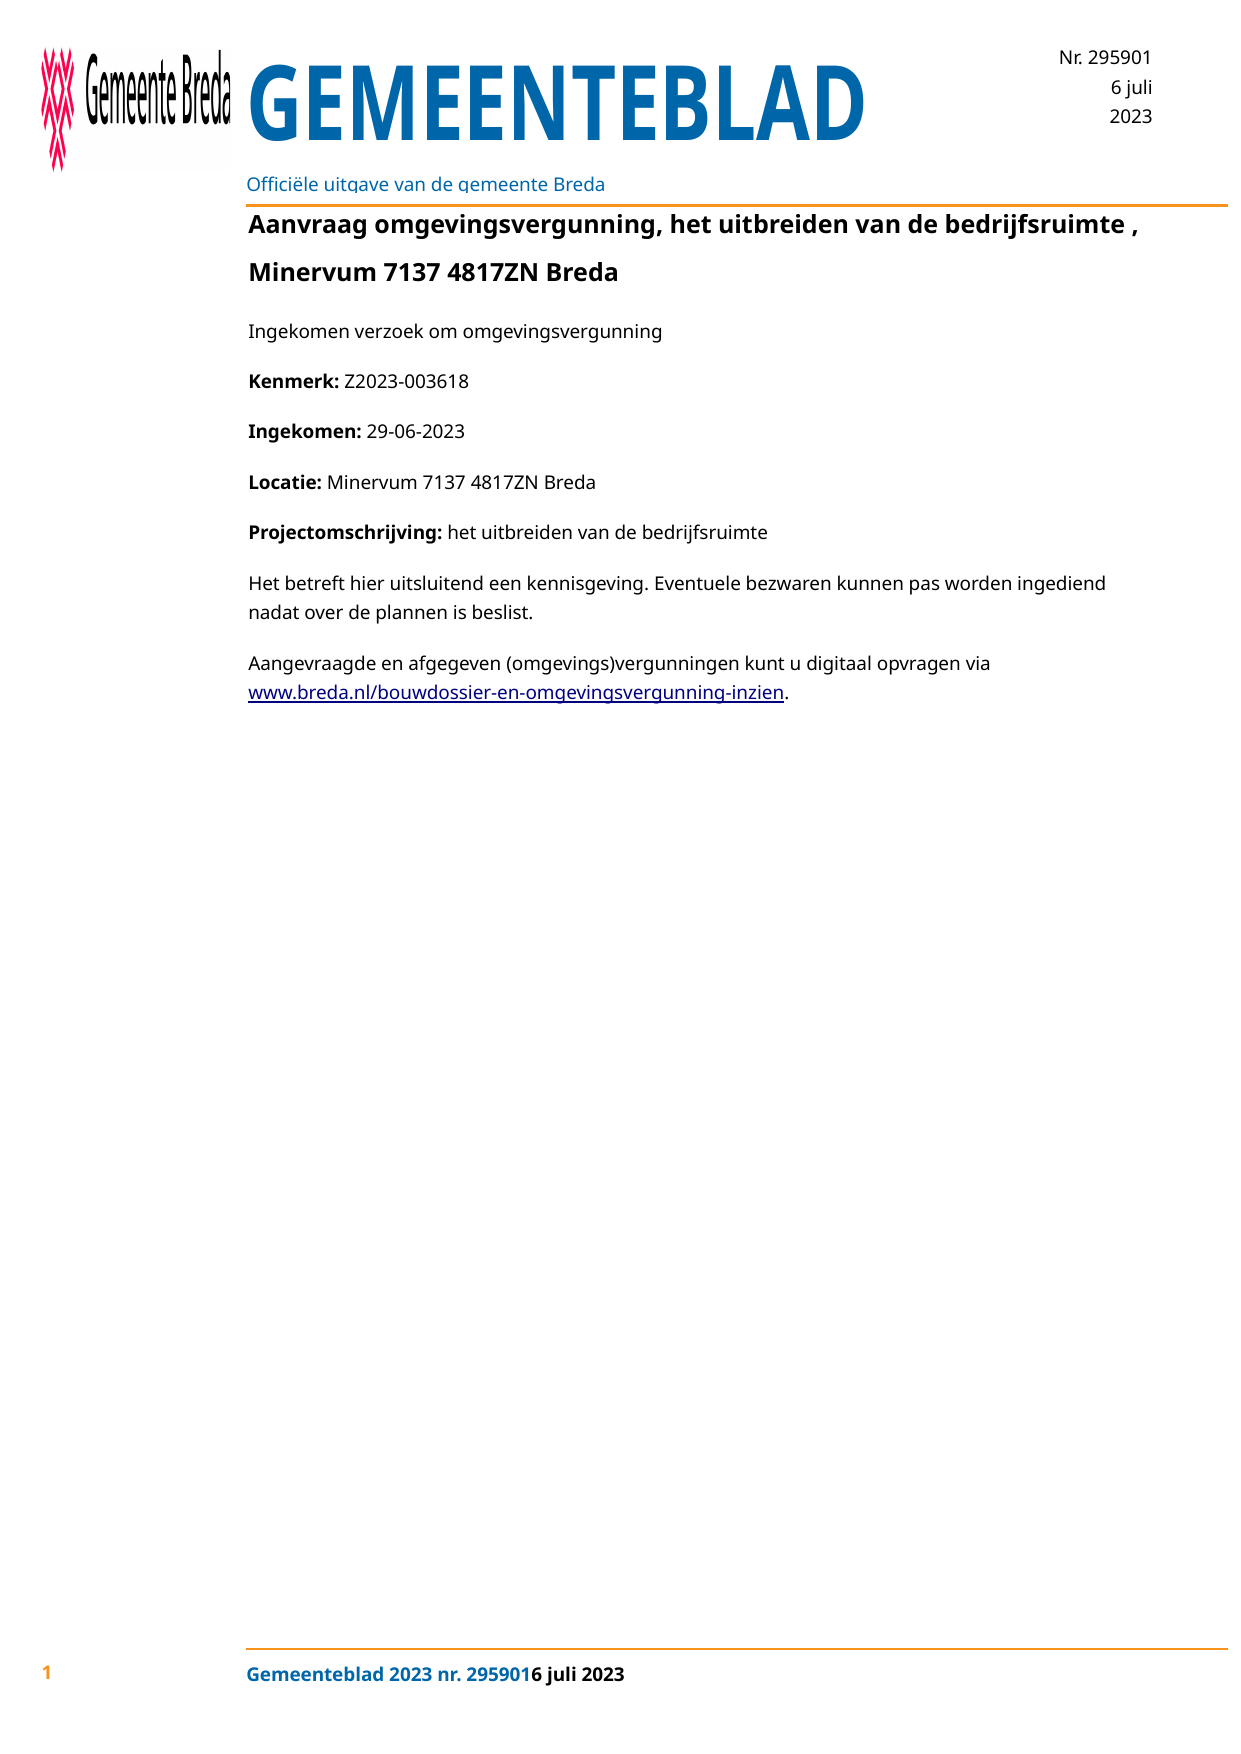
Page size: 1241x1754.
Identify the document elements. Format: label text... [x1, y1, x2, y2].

text Ingekomen verzoek om omgevingsvergunning [248, 318, 1152, 344]
text Kenmerk: Z2023-003618 [248, 368, 1152, 394]
text Locatie: Minervum 7137 4817ZN Breda [248, 469, 1152, 495]
picture [41, 47, 231, 172]
text Het betreft hier uitsluitend een kennisgeving. Eventuele bezwaren kunnen pas worden ingediend nadat over de plannen is beslist. [248, 570, 1152, 625]
text Ingekomen: 29-06-2023 [248, 419, 1152, 444]
text Projectomschrijving: het uitbreiden van de bedrijfsruimte [248, 519, 1152, 545]
text Aanvraag omgevingsvergunning, het uitbreiden van de bedrijfsruimte , Minervum 7137 4817ZN Breda [248, 207, 1152, 288]
text Aangevraagde en afgegeven (omgevings)vergunningen kunt u digitaal opvragen via www.breda.nl/bouwdossier-en-omgevingsvergunning-inzien. [248, 650, 1152, 705]
